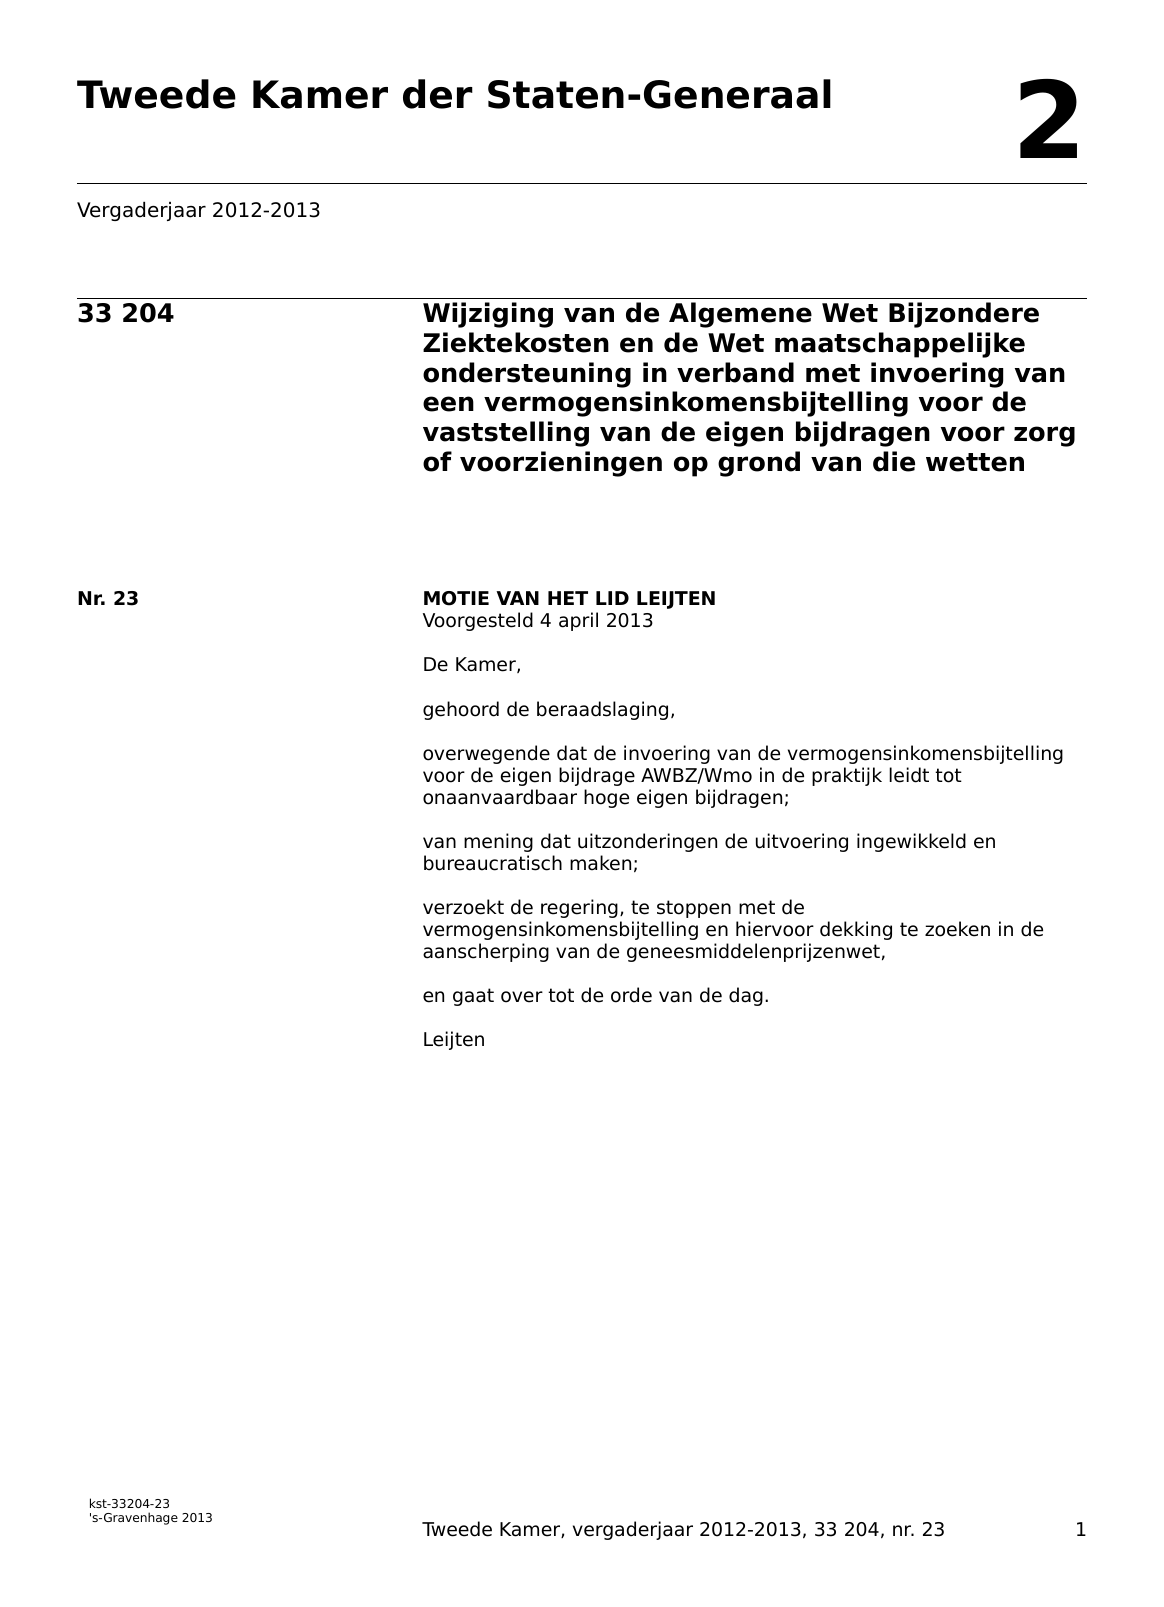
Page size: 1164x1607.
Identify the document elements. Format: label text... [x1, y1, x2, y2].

text Leijten [422, 1029, 1087, 1051]
text verzoekt de regering, te stoppen met de vermogensinkomensbijtelling en hiervoor dekking te zoeken in de aanscherping van de geneesmiddelenprijzenwet, [422, 897, 1087, 963]
text overwegende dat de invoering van de vermogensinkomensbijtelling voor de eigen bijdrage AWBZ/Wmo in de praktijk leidt tot onaanvaardbaar hoge eigen bijdragen; [422, 743, 1087, 808]
text gehoord de beraadslaging, [422, 698, 1087, 720]
table_header 2 [886, 59, 1087, 183]
text en gaat over tot de orde van de dag. [422, 985, 1087, 1007]
subtitle Nr. 23 MOTIE VAN HET LID LEIJTEN [77, 588, 1087, 610]
text kst-33204-23 [88, 1497, 323, 1511]
text 's-Gravenhage 2013 [88, 1511, 323, 1525]
text Voorgesteld 4 april 2013 [422, 610, 1087, 632]
table_cell Vergaderjaar 2012-2013 [77, 184, 1087, 298]
table_header Tweede Kamer der Staten-Generaal [77, 59, 886, 183]
text van mening dat uitzonderingen de uitvoering ingewikkeld en bureaucratisch maken; [422, 831, 1087, 875]
subtitle 33 204 Wijziging van de Algemene Wet Bijzondere Ziektekosten en de Wet maatschappelijke ondersteuning in verband met invoering van een vermogensinkomensbijtelling voor de vaststelling van de eigen bijdragen voor zorg of voorzieningen op grond van die wetten [77, 299, 1087, 477]
text De Kamer, [422, 654, 1087, 676]
